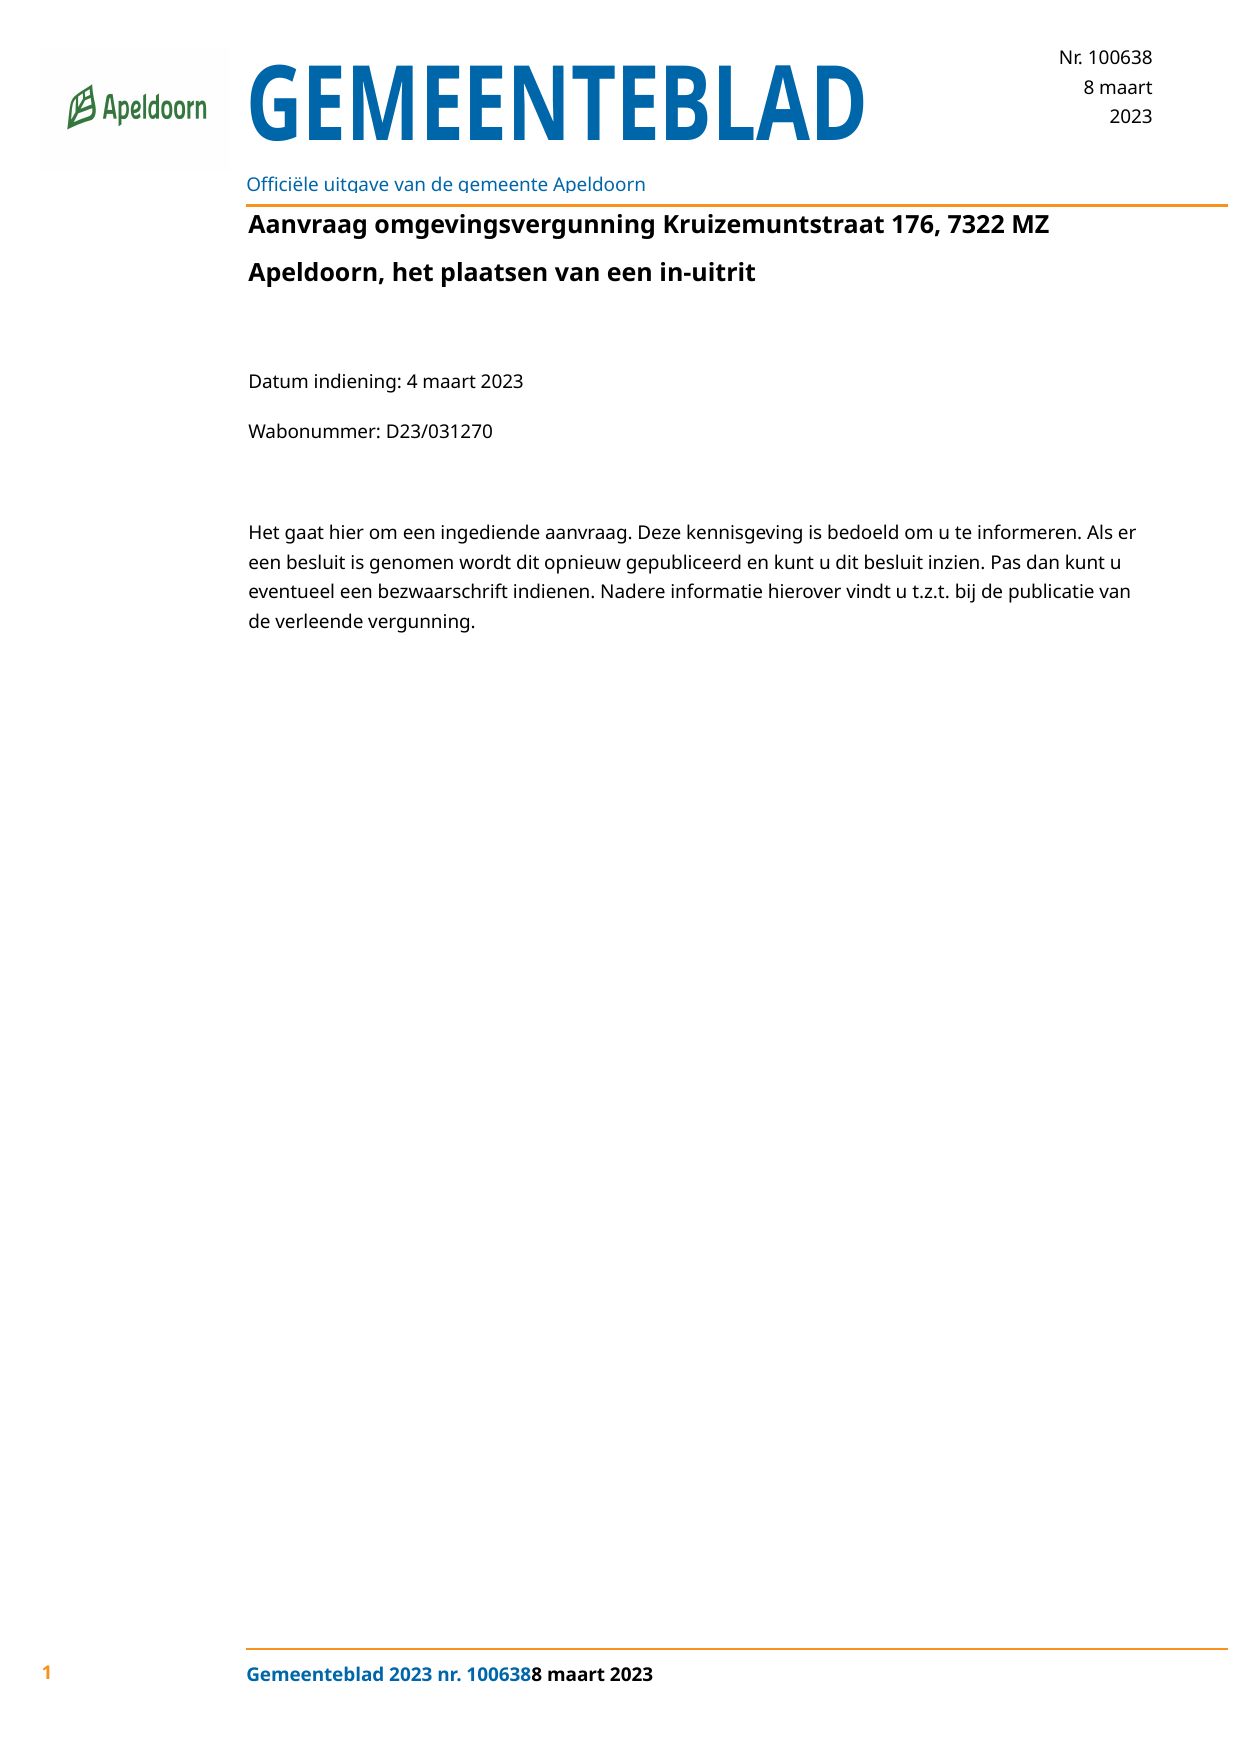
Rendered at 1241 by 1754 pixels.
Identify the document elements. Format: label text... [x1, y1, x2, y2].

picture [41, 47, 231, 172]
text Aanvraag omgevingsvergunning Kruizemuntstraat 176, 7322 MZ Apeldoorn, het plaatsen van een in-uitrit [248, 207, 1152, 288]
text Datum indiening: 4 maart 2023 [248, 368, 1152, 394]
text Het gaat hier om een ingediende aanvraag. Deze kennisgeving is bedoeld om u te informeren. Als er een besluit is genomen wordt dit opnieuw gepubliceerd en kunt u dit besluit inzien. Pas dan kunt u eventueel een bezwaarschrift indienen. Nadere informatie hierover vindt u t.z.t. bij de publicatie van de verleende vergunning. [248, 519, 1152, 634]
text Wabonummer: D23/031270 [248, 419, 1152, 444]
